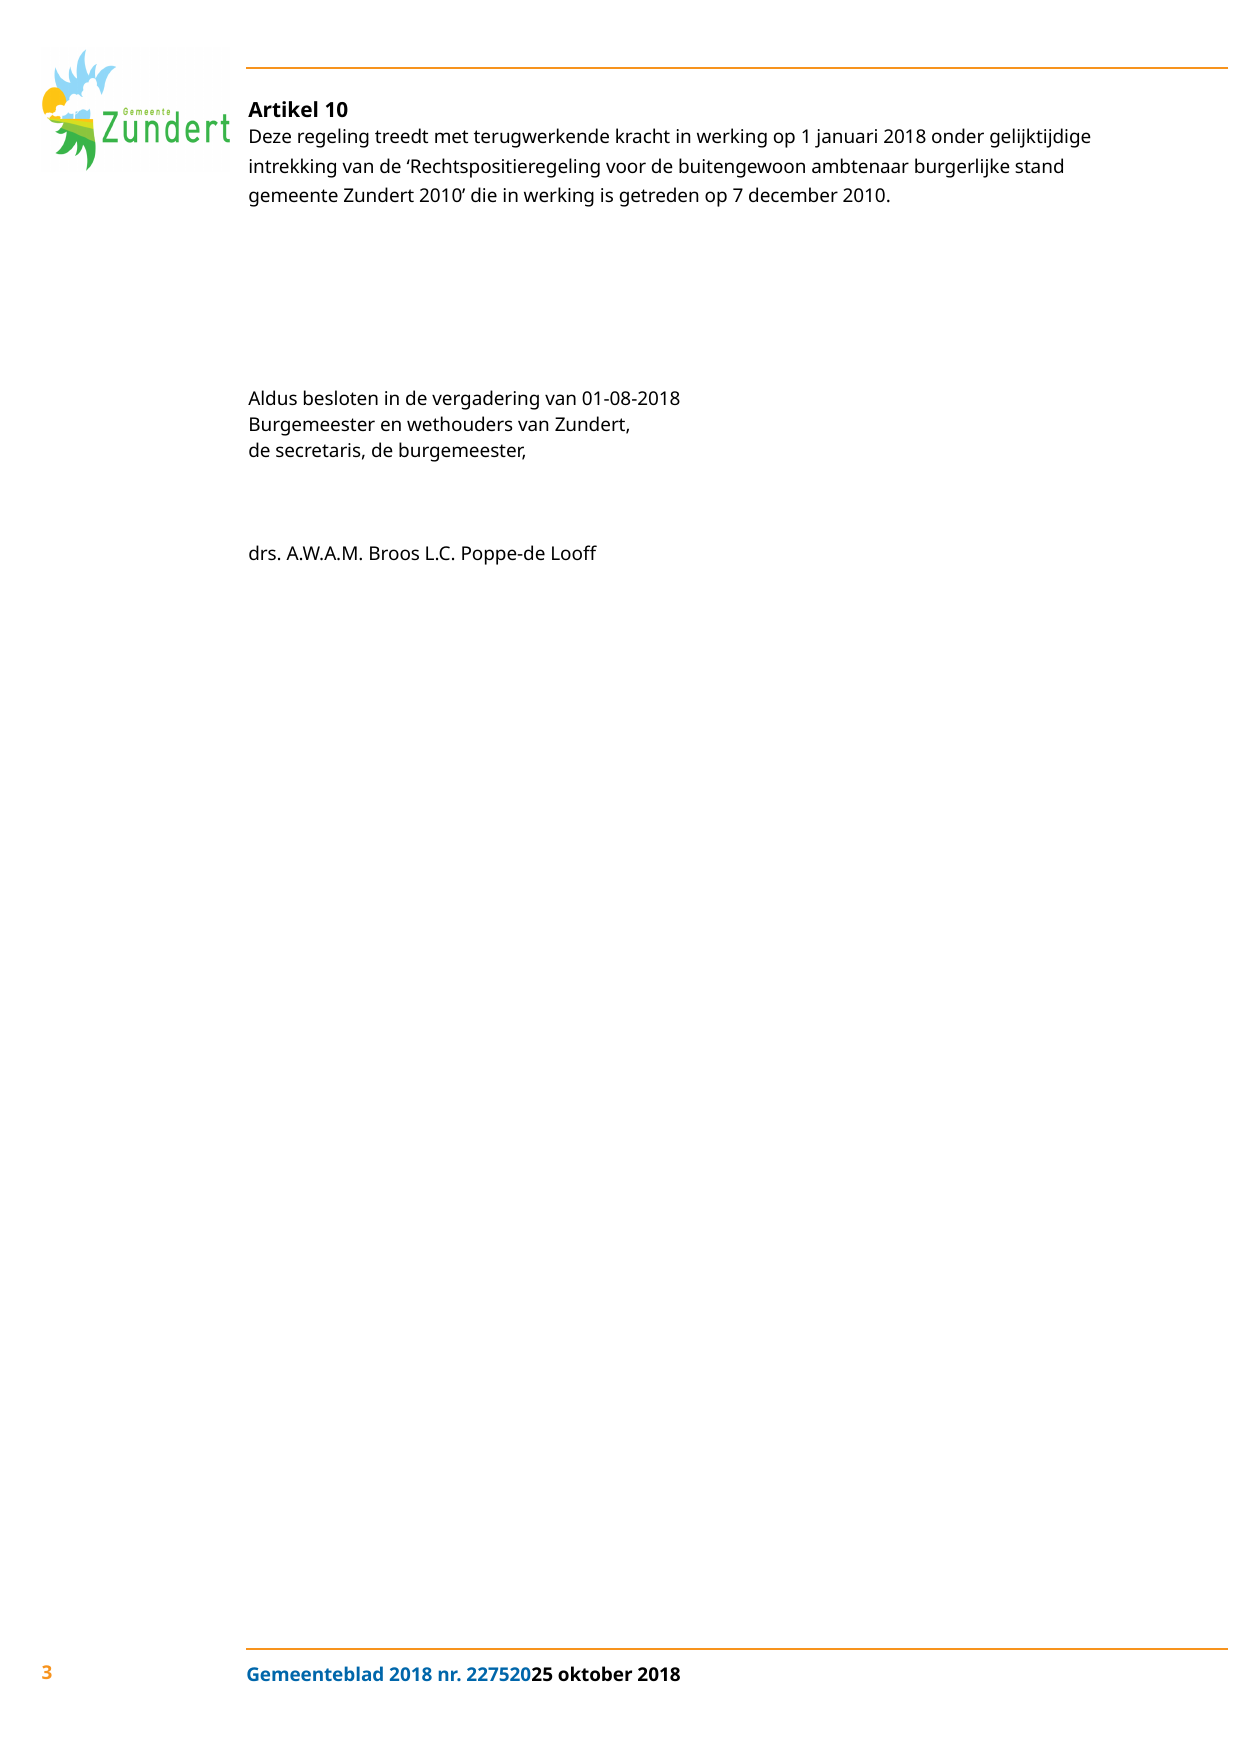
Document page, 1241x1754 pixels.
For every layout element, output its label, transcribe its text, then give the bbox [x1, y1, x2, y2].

text Burgemeester en wethouders van Zundert, [248, 411, 1152, 437]
text Aldus besloten in de vergadering van 01-08-2018 [248, 386, 1152, 411]
text Artikel 10 [248, 95, 1152, 123]
text Deze regeling treedt met terugwerkende kracht in werking op 1 januari 2018 onder gelijktijdige intrekking van de ‘Rechtspositieregeling voor de buitengewoon ambtenaar burgerlijke stand gemeente Zundert 2010’ die in werking is getreden op 7 december 2010. [248, 123, 1152, 208]
text drs. A.W.A.M. Broos L.C. Poppe-de Looff [248, 540, 1152, 566]
text de secretaris, de burgemeester, [248, 437, 1152, 463]
picture [41, 47, 231, 172]
